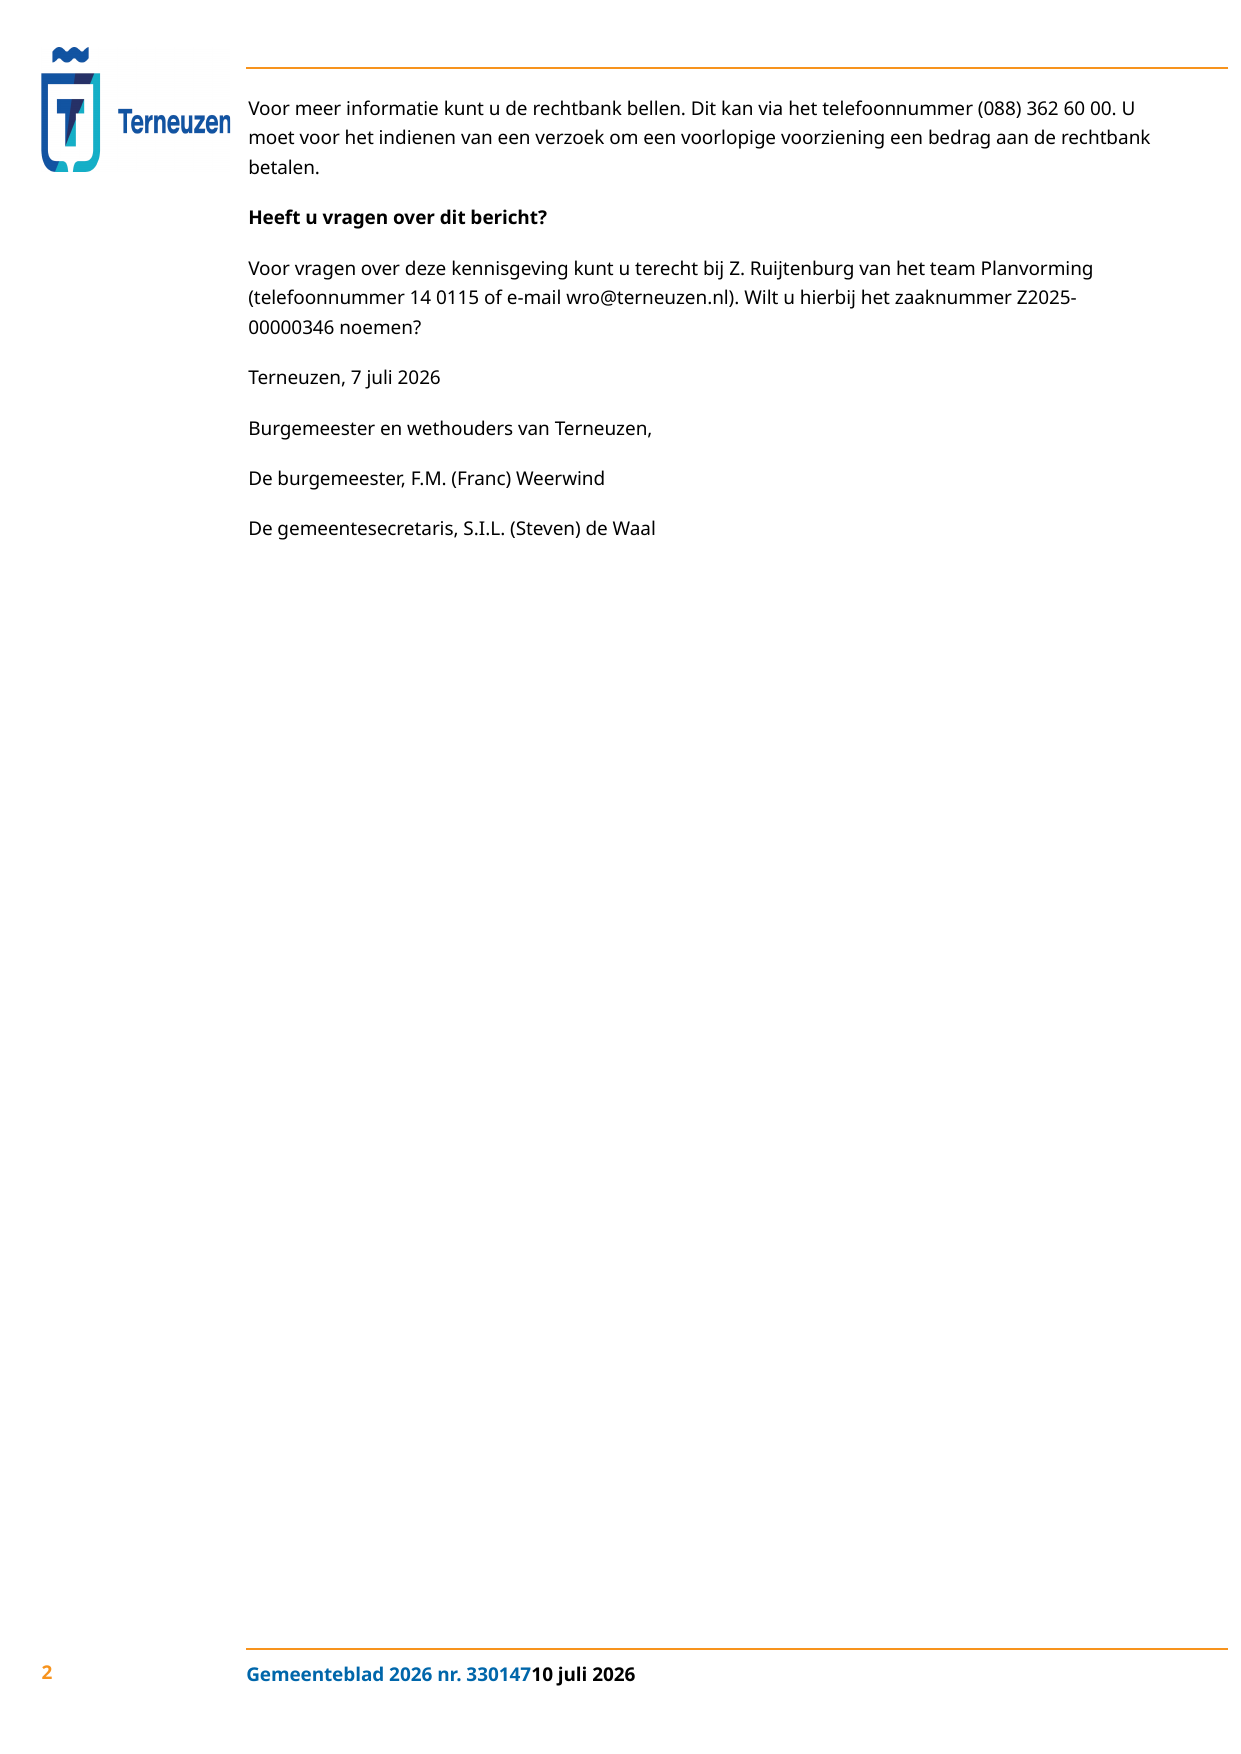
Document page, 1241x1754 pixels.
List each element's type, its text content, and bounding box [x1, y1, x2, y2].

text Burgemeester en wethouders van Terneuzen, [248, 415, 1152, 441]
text De gemeentesecretaris, S.I.L. (Steven) de Waal [248, 516, 1152, 541]
text Heeft u vragen over dit bericht? [248, 204, 1152, 230]
text Terneuzen, 7 juli 2026 [248, 364, 1152, 390]
text Voor vragen over deze kennisgeving kunt u terecht bij Z. Ruijtenburg van het team Planvorming (telefoonnummer 14 0115 of e-mail wro@terneuzen.nl). Wilt u hierbij het zaaknummer Z2025-00000346 noemen? [248, 255, 1152, 340]
text De burgemeester, F.M. (Franc) Weerwind [248, 465, 1152, 491]
text Voor meer informatie kunt u de rechtbank bellen. Dit kan via het telefoonnummer (088) 362 60 00. U moet voor het indienen van een verzoek om een voorlopige voorziening een bedrag aan de rechtbank betalen. [248, 95, 1152, 180]
picture [41, 47, 231, 172]
